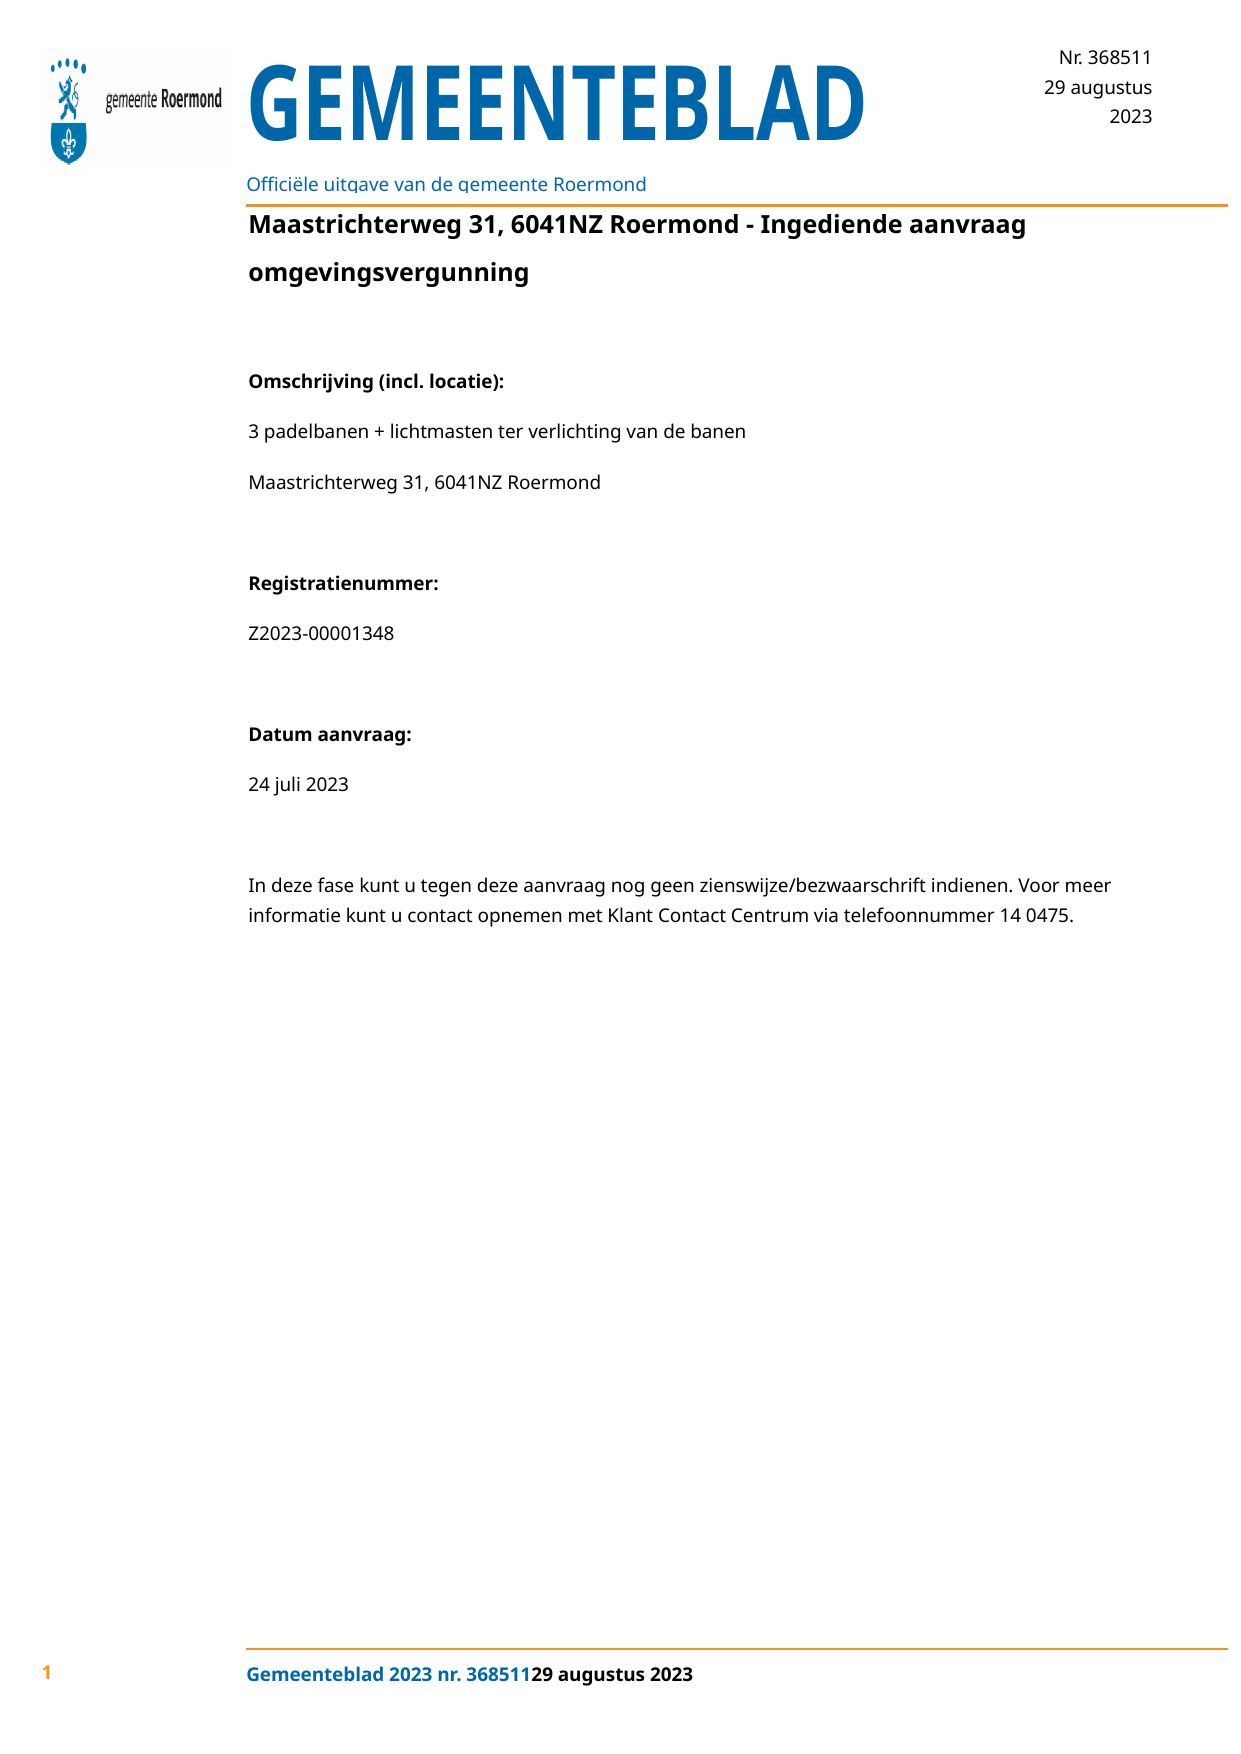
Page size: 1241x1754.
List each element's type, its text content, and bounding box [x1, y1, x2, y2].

text 24 juli 2023 [248, 772, 1152, 797]
picture [41, 47, 231, 172]
text Omschrijving (incl. locatie): [248, 368, 1152, 394]
text 3 padelbanen + lichtmasten ter verlichting van de banen [248, 419, 1152, 444]
text Datum aanvraag: [248, 721, 1152, 747]
text In deze fase kunt u tegen deze aanvraag nog geen zienswijze/bezwaarschrift indienen. Voor meer informatie kunt u contact opnemen met Klant Contact Centrum via telefoonnummer 14 0475. [248, 872, 1152, 928]
text Registratienummer: [248, 570, 1152, 596]
text Z2023-00001348 [248, 620, 1152, 646]
text Maastrichterweg 31, 6041NZ Roermond - Ingediende aanvraag omgevingsvergunning [248, 207, 1152, 288]
text Maastrichterweg 31, 6041NZ Roermond [248, 469, 1152, 495]
